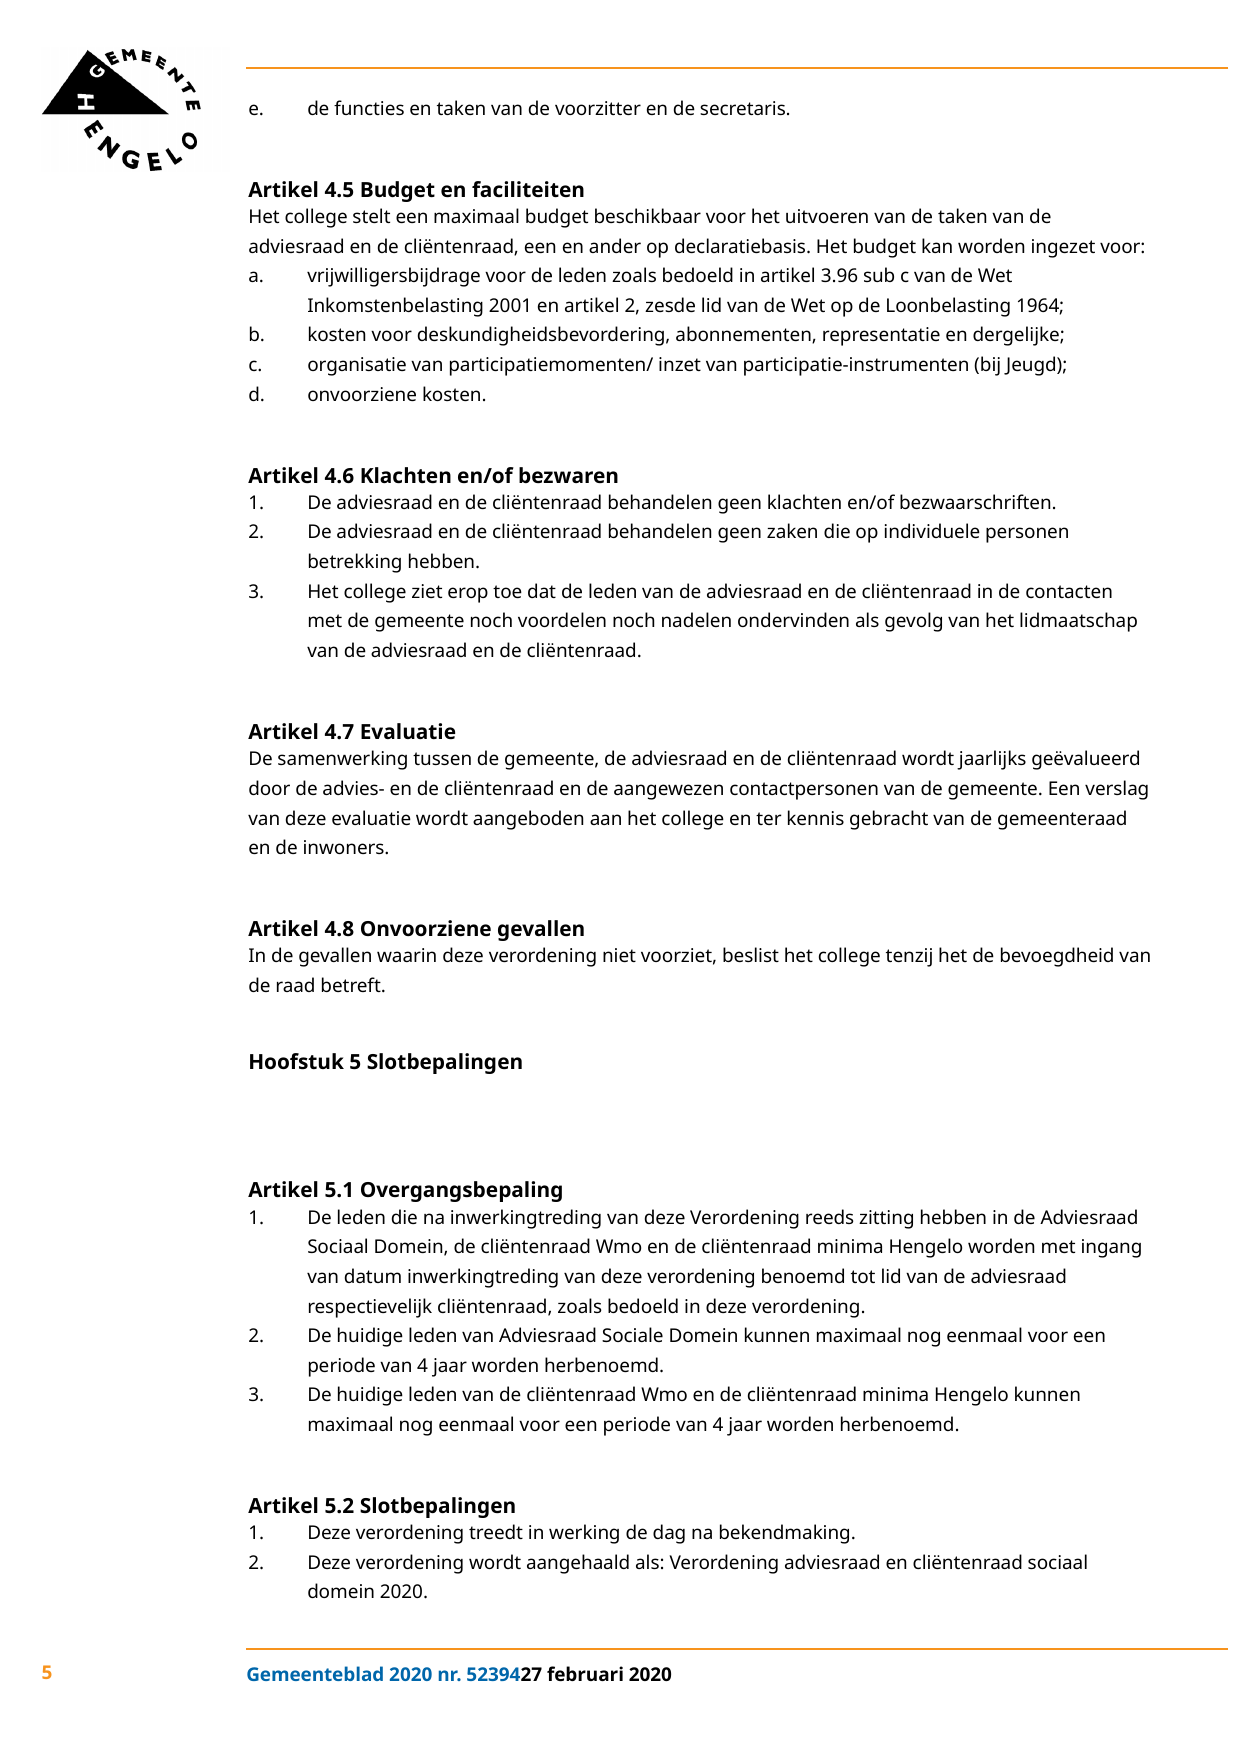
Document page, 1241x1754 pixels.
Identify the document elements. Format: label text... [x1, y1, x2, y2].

list Deze verordening wordt aangehaald als: Verordening adviesraad en cliëntenraad sociaal domein 2020. [248, 1549, 1152, 1604]
text Hoofstuk 5 Slotbepalingen [248, 1047, 1152, 1076]
list de functies en taken van de voorzitter en de secretaris. [248, 95, 1152, 121]
text Artikel 4.8 Onvoorziene gevallen [248, 914, 1152, 943]
text Artikel 4.6 Klachten en/of bezwaren [248, 461, 1152, 489]
text Artikel 5.1 Overgangsbepaling [248, 1176, 1152, 1204]
list De adviesraad en de cliëntenraad behandelen geen zaken die op individuele personen betrekking hebben. [248, 519, 1152, 574]
list De huidige leden van de cliëntenraad Wmo en de cliëntenraad minima Hengelo kunnen maximaal nog eenmaal voor een periode van 4 jaar worden herbenoemd. [248, 1382, 1152, 1437]
list Deze verordening treedt in werking de dag na bekendmaking. [248, 1519, 1152, 1545]
text In de gevallen waarin deze verordening niet voorziet, beslist het college tenzij het de bevoegdheid van de raad betreft. [248, 943, 1152, 998]
text De samenwerking tussen de gemeente, de adviesraad en de cliëntenraad wordt jaarlijks geëvalueerd door de advies- en de cliëntenraad en de aangewezen contactpersonen van de gemeente. Een verslag van deze evaluatie wordt aangeboden aan het college en ter kennis gebracht van de gemeenteraad en de inwoners. [248, 746, 1152, 860]
list onvoorziene kosten. [248, 381, 1152, 406]
list De adviesraad en de cliëntenraad behandelen geen klachten en/of bezwaarschriften. [248, 489, 1152, 515]
list organisatie van participatiemomenten/ inzet van participatie-instrumenten (bij Jeugd); [248, 351, 1152, 377]
text Artikel 4.7 Evaluatie [248, 717, 1152, 746]
list vrijwilligersbijdrage voor de leden zoals bedoeld in artikel 3.96 sub c van de Wet Inkomstenbelasting 2001 en artikel 2, zesde lid van de Wet op de Loonbelasting 1964; [248, 262, 1152, 318]
text Artikel 4.5 Budget en faciliteiten [248, 175, 1152, 203]
list Het college ziet erop toe dat de leden van de adviesraad en de cliëntenraad in de contacten met de gemeente noch voordelen noch nadelen ondervinden als gevolg van het lidmaatschap van de adviesraad en de cliëntenraad. [248, 578, 1152, 663]
list De leden die na inwerkingtreding van deze Verordening reeds zitting hebben in de Adviesraad Sociaal Domein, de cliëntenraad Wmo en de cliëntenraad minima Hengelo worden met ingang van datum inwerkingtreding van deze verordening benoemd tot lid van de adviesraad respectievelijk cliëntenraad, zoals bedoeld in deze verordening. [248, 1204, 1152, 1318]
text Artikel 5.2 Slotbepalingen [248, 1491, 1152, 1519]
list De huidige leden van Adviesraad Sociale Domein kunnen maximaal nog eenmaal voor een periode van 4 jaar worden herbenoemd. [248, 1322, 1152, 1378]
text Het college stelt een maximaal budget beschikbaar voor het uitvoeren van de taken van de adviesraad en de cliëntenraad, een en ander op declaratiebasis. Het budget kan worden ingezet voor: [248, 203, 1152, 258]
list kosten voor deskundigheidsbevordering, abonnementen, representatie en dergelijke; [248, 322, 1152, 347]
picture [41, 47, 231, 172]
